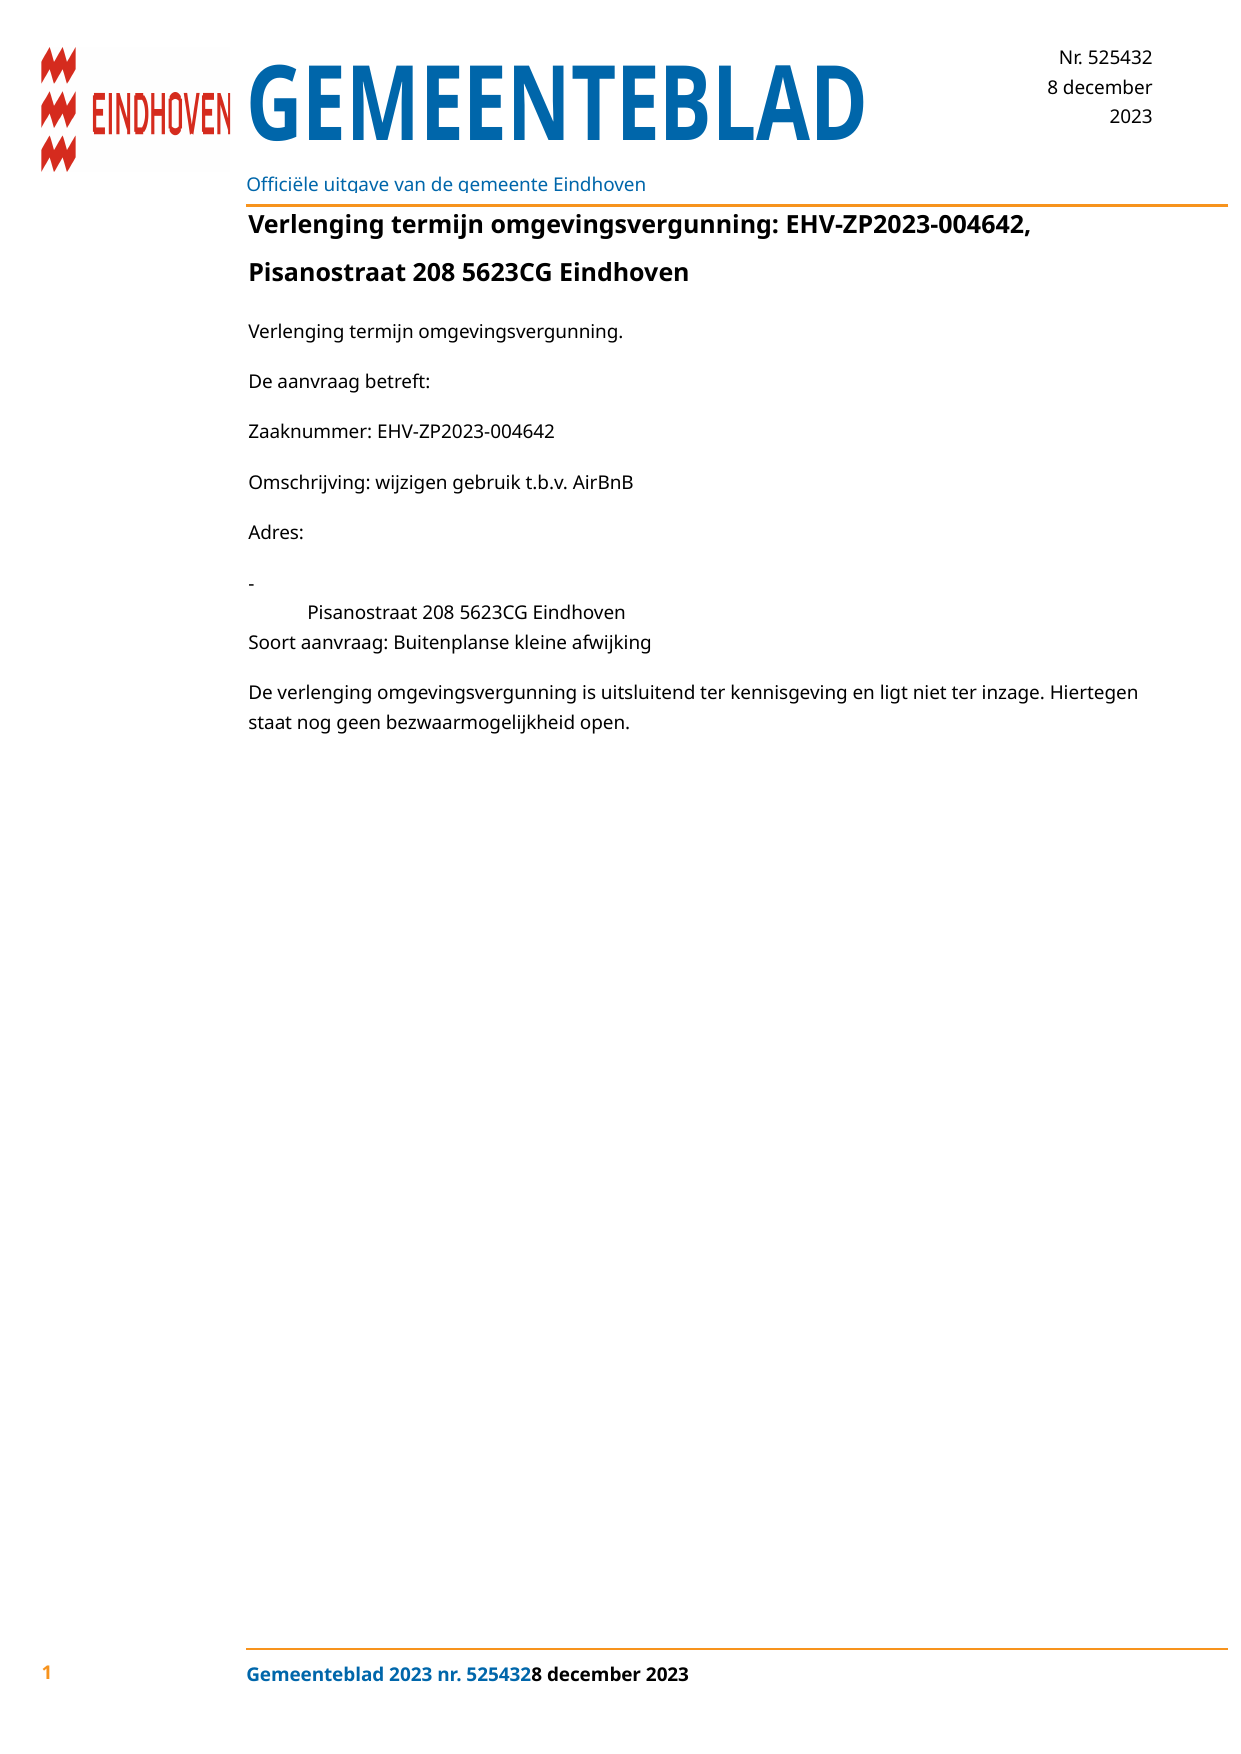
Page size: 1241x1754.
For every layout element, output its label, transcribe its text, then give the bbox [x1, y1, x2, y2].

text Soort aanvraag: Buitenplanse kleine afwijking [248, 629, 1152, 655]
picture [41, 47, 231, 172]
list Pisanostraat 208 5623CG Eindhoven [248, 599, 1152, 625]
text Zaaknummer: EHV-ZP2023-004642 [248, 419, 1152, 444]
text De aanvraag betreft: [248, 368, 1152, 394]
text Adres: [248, 519, 1152, 545]
text De verlenging omgevingsvergunning is uitsluitend ter kennisgeving en ligt niet ter inzage. Hiertegen staat nog geen bezwaarmogelijkheid open. [248, 679, 1152, 735]
text Verlenging termijn omgevingsvergunning: EHV-ZP2023-004642, Pisanostraat 208 5623CG Eindhoven [248, 207, 1152, 288]
text Omschrijving: wijzigen gebruik t.b.v. AirBnB [248, 469, 1152, 495]
text Verlenging termijn omgevingsvergunning. [248, 318, 1152, 344]
